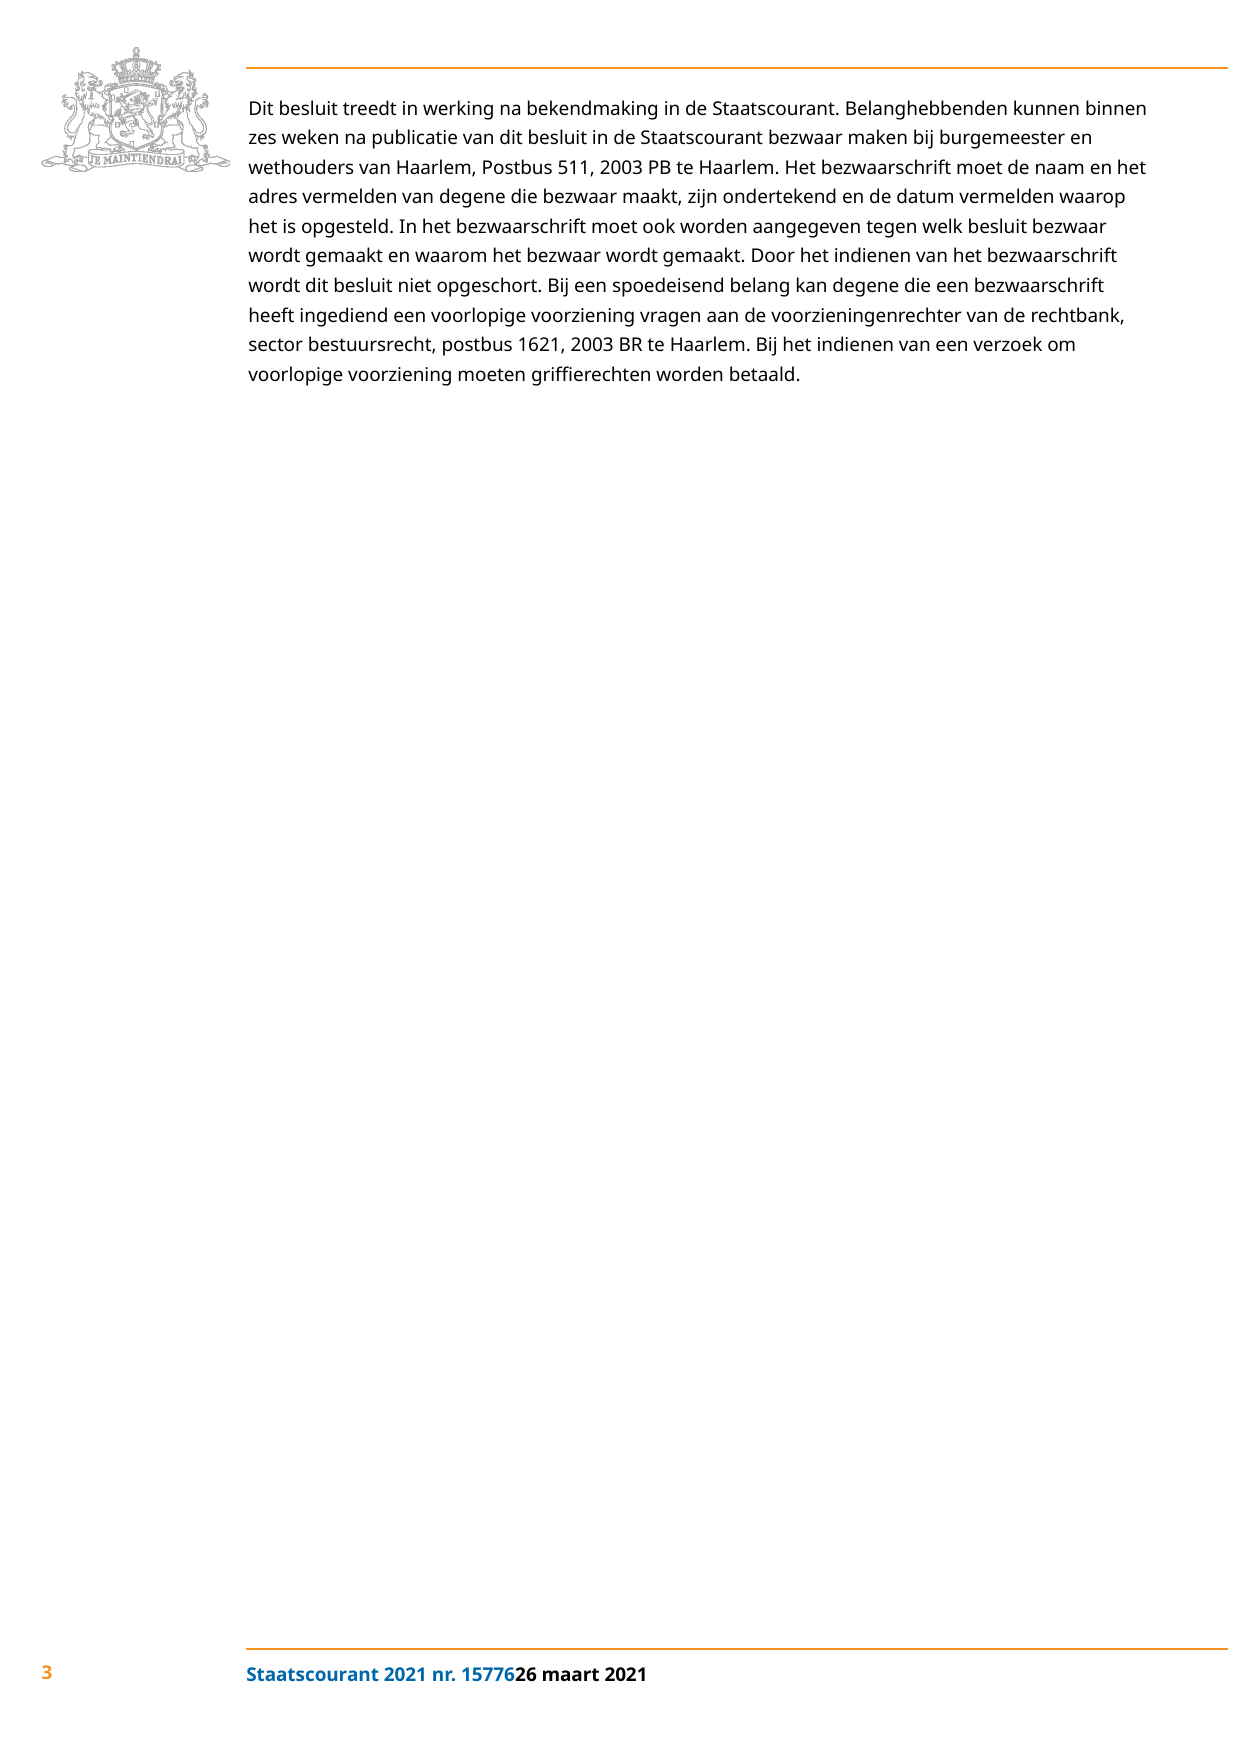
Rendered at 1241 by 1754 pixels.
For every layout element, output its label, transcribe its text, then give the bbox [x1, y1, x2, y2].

picture [41, 47, 231, 172]
text Dit besluit treedt in werking na bekendmaking in de Staatscourant. Belanghebbenden kunnen binnen zes weken na publicatie van dit besluit in de Staatscourant bezwaar maken bij burgemeester en wethouders van Haarlem, Postbus 511, 2003 PB te Haarlem. Het bezwaarschrift moet de naam en het adres vermelden van degene die bezwaar maakt, zijn ondertekend en de datum vermelden waarop het is opgesteld. In het bezwaarschrift moet ook worden aangegeven tegen welk besluit bezwaar wordt gemaakt en waarom het bezwaar wordt gemaakt. Door het indienen van het bezwaarschrift wordt dit besluit niet opgeschort. Bij een spoedeisend belang kan degene die een bezwaarschrift heeft ingediend een voorlopige voorziening vragen aan de voorzieningenrechter van de rechtbank, sector bestuursrecht, postbus 1621, 2003 BR te Haarlem. Bij het indienen van een verzoek om voorlopige voorziening moeten griffierechten worden betaald. [248, 95, 1152, 387]
